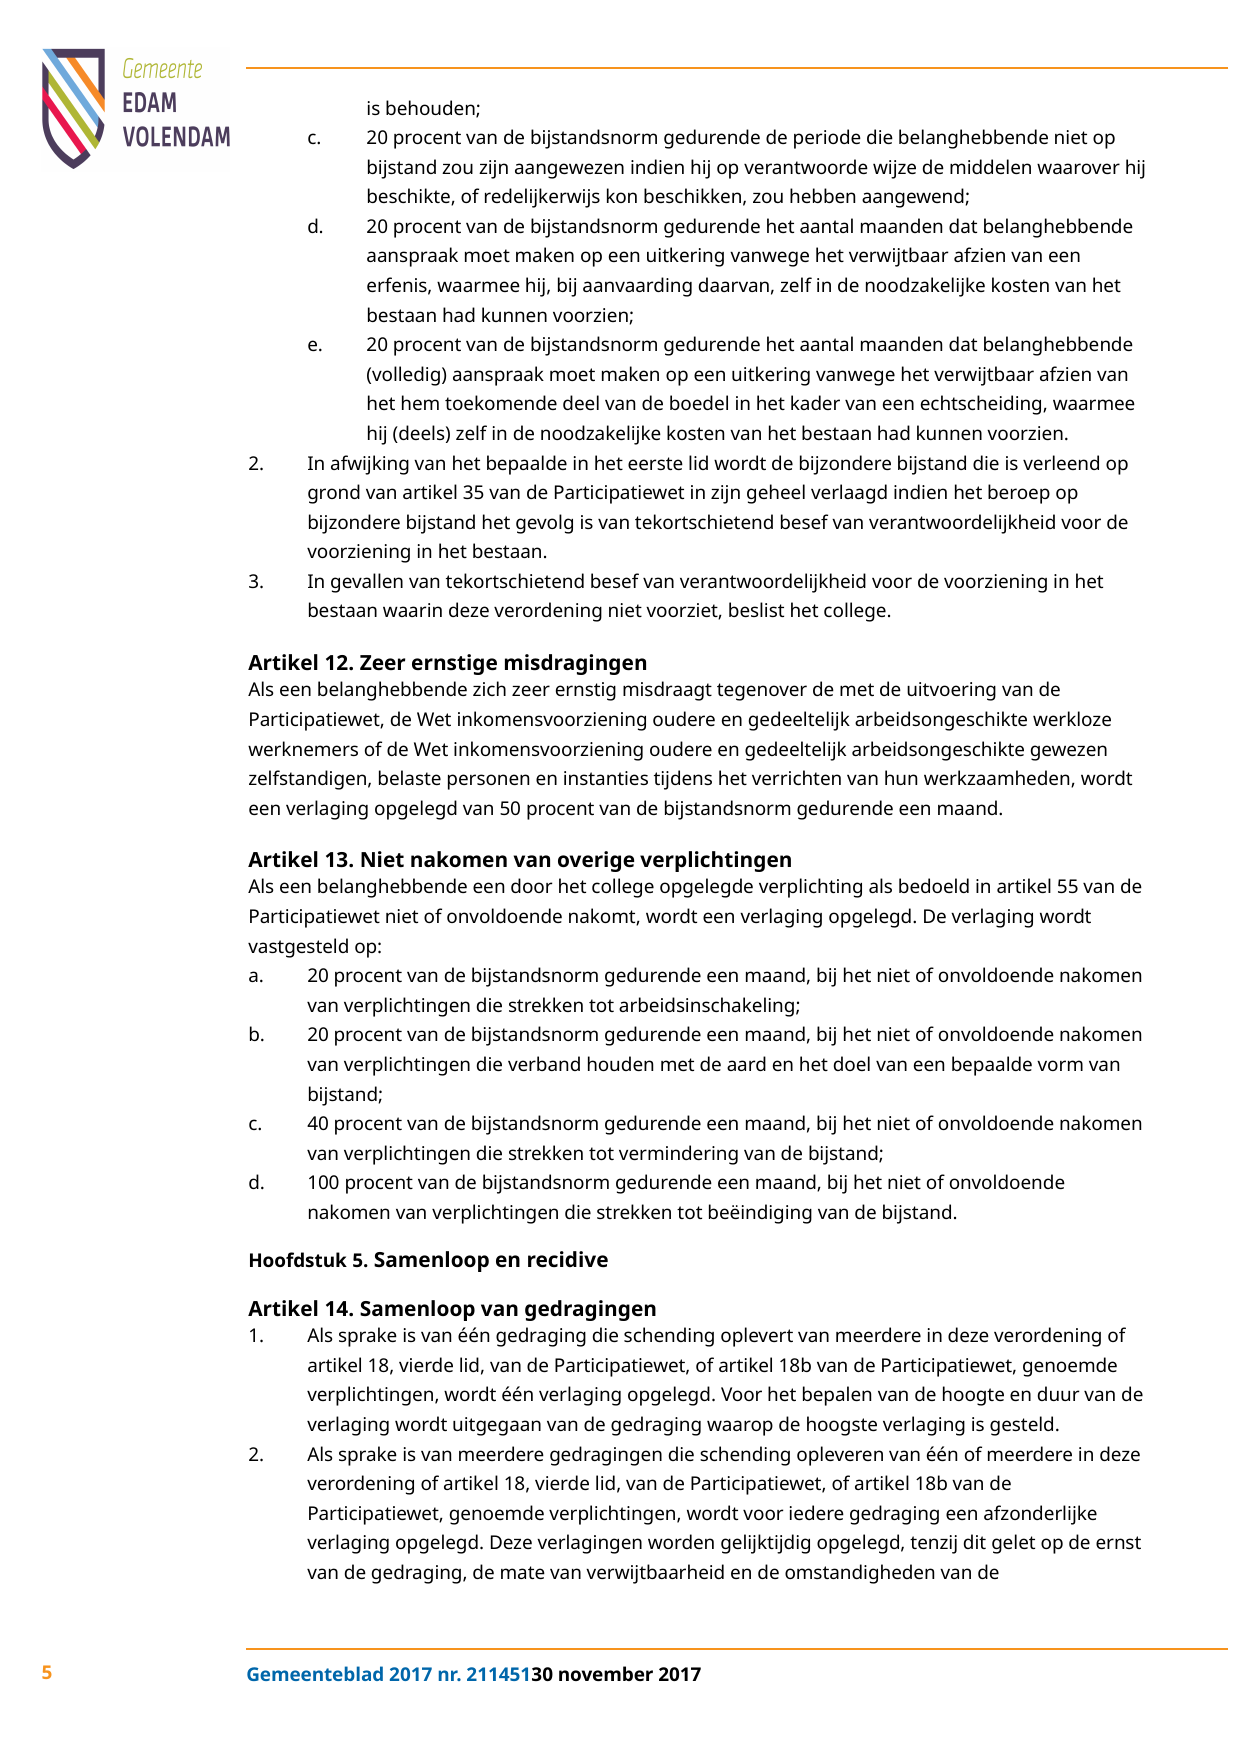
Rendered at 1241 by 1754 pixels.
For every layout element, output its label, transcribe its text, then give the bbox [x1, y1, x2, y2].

picture [41, 47, 231, 172]
list Als sprake is van één gedraging die schending oplevert van meerdere in deze verordening of artikel 18, vierde lid, van de Participatiewet, of artikel 18b van de Participatiewet, genoemde verplichtingen, wordt één verlaging opgelegd. Voor het bepalen van de hoogte en duur van de verlaging wordt uitgegaan van de gedraging waarop de hoogste verlaging is gesteld. [248, 1322, 1152, 1437]
list 20 procent van de bijstandsnorm gedurende een maand, bij het niet of onvoldoende nakomen van verplichtingen die verband houden met de aard en het doel van een bepaalde vorm van bijstand; [248, 1022, 1152, 1107]
list 20 procent van de bijstandsnorm gedurende het aantal maanden dat belanghebbende aanspraak moet maken op een uitkering vanwege het verwijtbaar afzien van een erfenis, waarmee hij, bij aanvaarding daarvan, zelf in de noodzakelijke kosten van het bestaan had kunnen voorzien; [307, 213, 1152, 328]
list is behouden; [307, 95, 1152, 121]
text Artikel 14. Samenloop van gedragingen [248, 1294, 1152, 1322]
text Als een belanghebbende zich zeer ernstig misdraagt tegenover de met de uitvoering van de Participatiewet, de Wet inkomensvoorziening oudere en gedeeltelijk arbeidsongeschikte werkloze werknemers of de Wet inkomensvoorziening oudere en gedeeltelijk arbeidsongeschikte gewezen zelfstandigen, belaste personen en instanties tijdens het verrichten van hun werkzaamheden, wordt een verlaging opgelegd van 50 procent van de bijstandsnorm gedurende een maand. [248, 677, 1152, 821]
text Artikel 13. Niet nakomen van overige verplichtingen [248, 845, 1152, 874]
list 100 procent van de bijstandsnorm gedurende een maand, bij het niet of onvoldoende nakomen van verplichtingen die strekken tot beëindiging van de bijstand. [248, 1169, 1152, 1225]
list In gevallen van tekortschietend besef van verantwoordelijkheid voor de voorziening in het bestaan waarin deze verordening niet voorziet, beslist het college. [248, 568, 1152, 623]
text Hoofdstuk 5. Samenloop en recidive [248, 1245, 1152, 1273]
list 20 procent van de bijstandsnorm gedurende het aantal maanden dat belanghebbende (volledig) aanspraak moet maken op een uitkering vanwege het verwijtbaar afzien van het hem toekomende deel van de boedel in het kader van een echtscheiding, waarmee hij (deels) zelf in de noodzakelijke kosten van het bestaan had kunnen voorzien. [307, 331, 1152, 446]
list In afwijking van het bepaalde in het eerste lid wordt de bijzondere bijstand die is verleend op grond van artikel 35 van de Participatiewet in zijn geheel verlaagd indien het beroep op bijzondere bijstand het gevolg is van tekortschietend besef van verantwoordelijkheid voor de voorziening in het bestaan. [248, 450, 1152, 564]
list 20 procent van de bijstandsnorm gedurende een maand, bij het niet of onvoldoende nakomen van verplichtingen die strekken tot arbeidsinschakeling; [248, 962, 1152, 1018]
text Als een belanghebbende een door het college opgelegde verplichting als bedoeld in artikel 55 van de Participatiewet niet of onvoldoende nakomt, wordt een verlaging opgelegd. De verlaging wordt vastgesteld op: [248, 874, 1152, 959]
list Als sprake is van meerdere gedragingen die schending opleveren van één of meerdere in deze verordening of artikel 18, vierde lid, van de Participatiewet, of artikel 18b van de Participatiewet, genoemde verplichtingen, wordt voor iedere gedraging een afzonderlijke verlaging opgelegd. Deze verlagingen worden gelijktijdig opgelegd, tenzij dit gelet op de ernst van de gedraging, de mate van verwijtbaarheid en de omstandigheden van de [248, 1441, 1152, 1585]
list 40 procent van de bijstandsnorm gedurende een maand, bij het niet of onvoldoende nakomen van verplichtingen die strekken tot vermindering van de bijstand; [248, 1110, 1152, 1166]
text Artikel 12. Zeer ernstige misdragingen [248, 648, 1152, 677]
list 20 procent van de bijstandsnorm gedurende de periode die belanghebbende niet op bijstand zou zijn aangewezen indien hij op verantwoorde wijze de middelen waarover hij beschikte, of redelijkerwijs kon beschikken, zou hebben aangewend; [307, 124, 1152, 209]
